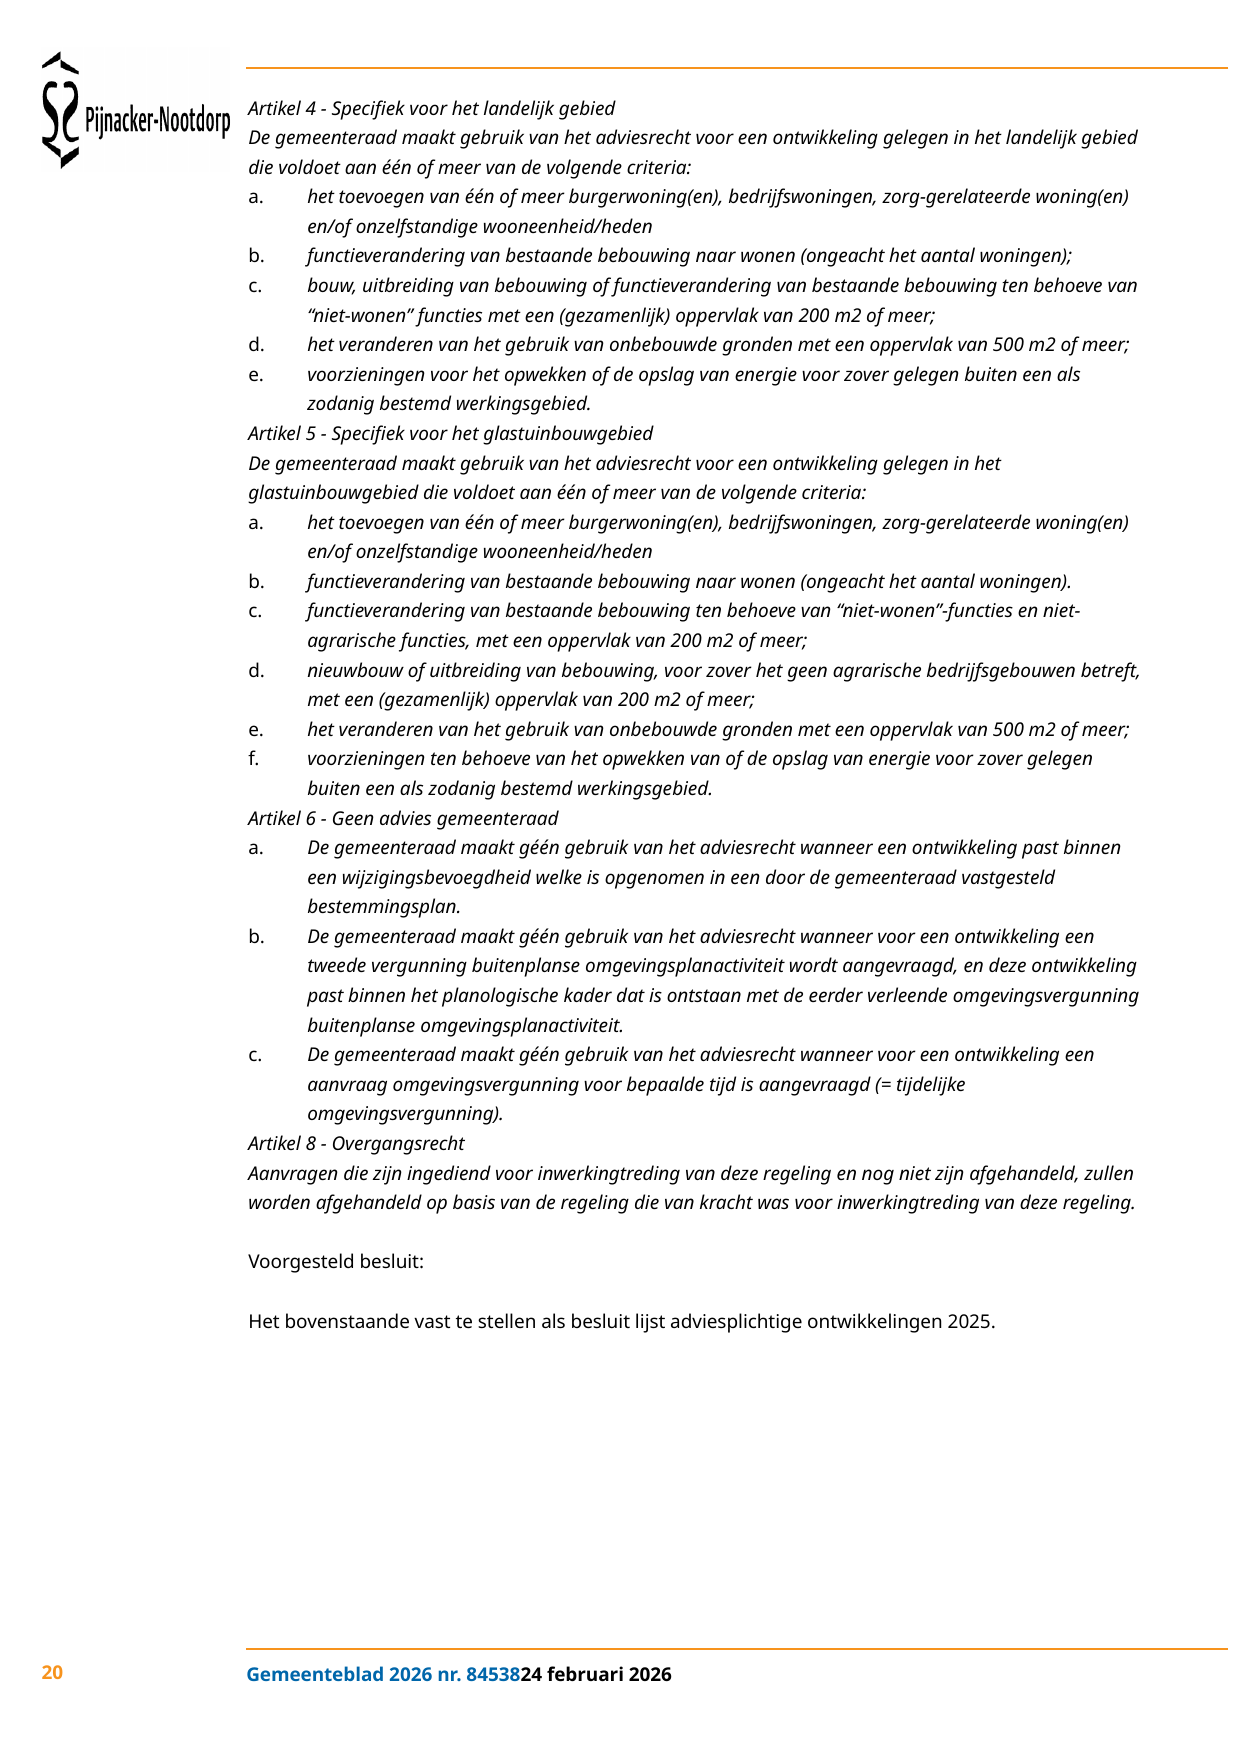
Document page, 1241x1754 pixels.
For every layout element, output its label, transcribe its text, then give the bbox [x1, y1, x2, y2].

picture [41, 47, 231, 172]
text Aanvragen die zijn ingediend voor inwerkingtreding van deze regeling en nog niet zijn afgehandeld, zullen worden afgehandeld op basis van de regeling die van kracht was voor inwerkingtreding van deze regeling. [248, 1160, 1152, 1215]
list functieverandering van bestaande bebouwing naar wonen (ongeacht het aantal woningen); [248, 243, 1152, 268]
list De gemeenteraad maakt géén gebruik van het adviesrecht wanneer voor een ontwikkeling een aanvraag omgevingsvergunning voor bepaalde tijd is aangevraagd (= tijdelijke omgevingsvergunning). [248, 1041, 1152, 1126]
list voorzieningen voor het opwekken of de opslag van energie voor zover gelegen buiten een als zodanig bestemd werkingsgebied. [248, 361, 1152, 416]
list De gemeenteraad maakt géén gebruik van het adviesrecht wanneer een ontwikkeling past binnen een wijzigingsbevoegdheid welke is opgenomen in een door de gemeenteraad vastgesteld bestemmingsplan. [248, 834, 1152, 919]
list nieuwbouw of uitbreiding van bebouwing, voor zover het geen agrarische bedrijfsgebouwen betreft, met een (gezamenlijk) oppervlak van 200 m2 of meer; [248, 657, 1152, 712]
list functieverandering van bestaande bebouwing ten behoeve van “niet-wonen”-functies en niet-agrarische functies, met een oppervlak van 200 m2 of meer; [248, 598, 1152, 653]
list het toevoegen van één of meer burgerwoning(en), bedrijfswoningen, zorg-gerelateerde woning(en) en/of onzelfstandige wooneenheid/heden [248, 509, 1152, 564]
text De gemeenteraad maakt gebruik van het adviesrecht voor een ontwikkeling gelegen in het glastuinbouwgebied die voldoet aan één of meer van de volgende criteria: [248, 450, 1152, 505]
text Artikel 5 - Specifiek voor het glastuinbouwgebied [248, 420, 1152, 446]
table_header Voorgesteld besluit: Het bovenstaande vast te stellen als besluit lijst adviesplichtige ontwikkelingen 2025. [248, 1249, 1152, 1333]
text Artikel 8 - Overgangsrecht [248, 1130, 1152, 1156]
list voorzieningen ten behoeve van het opwekken van of de opslag van energie voor zover gelegen buiten een als zodanig bestemd werkingsgebied. [248, 746, 1152, 801]
list het toevoegen van één of meer burgerwoning(en), bedrijfswoningen, zorg-gerelateerde woning(en) en/of onzelfstandige wooneenheid/heden [248, 183, 1152, 239]
list functieverandering van bestaande bebouwing naar wonen (ongeacht het aantal woningen). [248, 568, 1152, 594]
list het veranderen van het gebruik van onbebouwde gronden met een oppervlak van 500 m2 of meer; [248, 716, 1152, 742]
list het veranderen van het gebruik van onbebouwde gronden met een oppervlak van 500 m2 of meer; [248, 331, 1152, 357]
text Artikel 6 - Geen advies gemeenteraad [248, 805, 1152, 831]
list bouw, uitbreiding van bebouwing of functieverandering van bestaande bebouwing ten behoeve van “niet-wonen” functies met een (gezamenlijk) oppervlak van 200 m2 of meer; [248, 272, 1152, 328]
text De gemeenteraad maakt gebruik van het adviesrecht voor een ontwikkeling gelegen in het landelijk gebied die voldoet aan één of meer van de volgende criteria: [248, 124, 1152, 180]
text Artikel 4 - Specifiek voor het landelijk gebied [248, 95, 1152, 121]
list De gemeenteraad maakt géén gebruik van het adviesrecht wanneer voor een ontwikkeling een tweede vergunning buitenplanse omgevingsplanactiviteit wordt aangevraagd, en deze ontwikkeling past binnen het planologische kader dat is ontstaan met de eerder verleende omgevingsvergunning buitenplanse omgevingsplanactiviteit. [248, 923, 1152, 1038]
